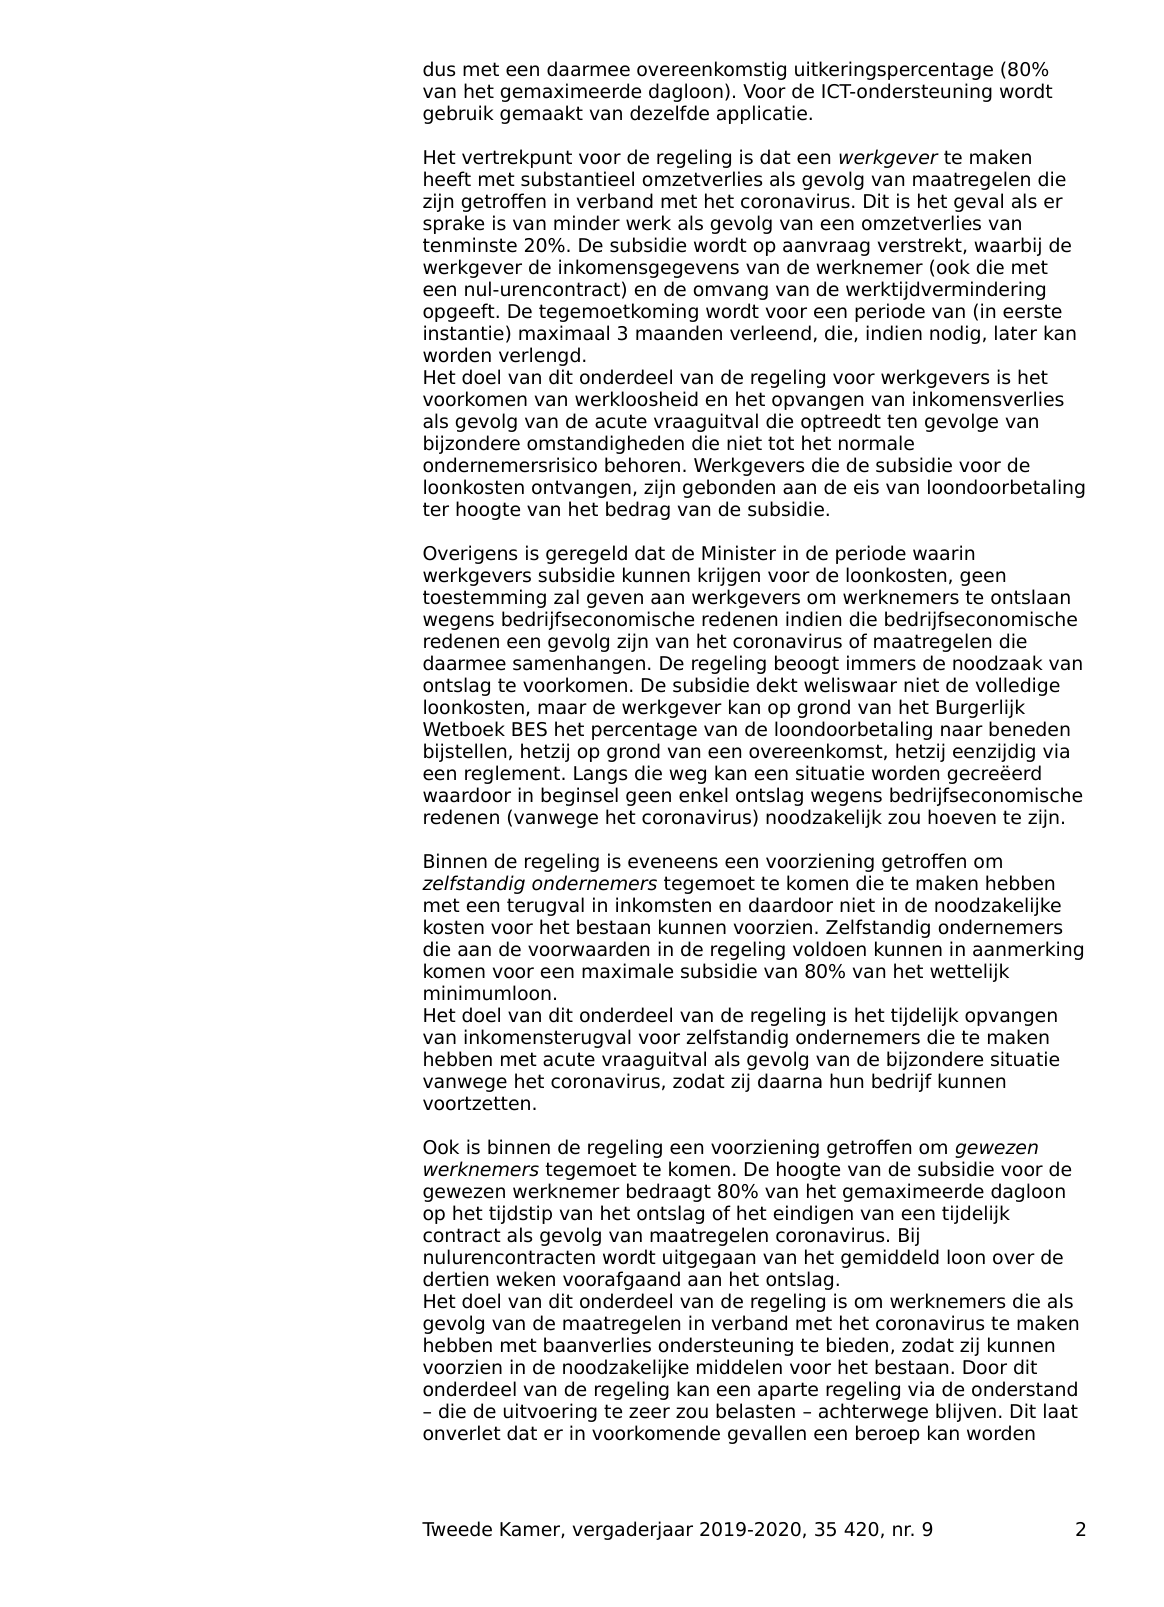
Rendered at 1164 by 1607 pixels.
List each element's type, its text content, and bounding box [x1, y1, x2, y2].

text Overigens is geregeld dat de Minister in de periode waarin werkgevers subsidie kunnen krijgen voor de loonkosten, geen toestemming zal geven aan werkgevers om werknemers te ontslaan wegens bedrijfseconomische redenen indien die bedrijfseconomische redenen een gevolg zijn van het coronavirus of maatregelen die daarmee samenhangen. De regeling beoogt immers de noodzaak van ontslag te voorkomen. De subsidie dekt weliswaar niet de volledige loonkosten, maar de werkgever kan op grond van het Burgerlijk Wetboek BES het percentage van de loondoorbetaling naar beneden bijstellen, hetzij op grond van een overeenkomst, hetzij eenzijdig via een reglement. Langs die weg kan een situatie worden gecreëerd waardoor in beginsel geen enkel ontslag wegens bedrijfseconomische redenen (vanwege het coronavirus) noodzakelijk zou hoeven te zijn. [422, 543, 1087, 829]
text Het vertrekpunt voor de regeling is dat een werkgever te maken heeft met substantieel omzetverlies als gevolg van maatregelen die zijn getroffen in verband met het coronavirus. Dit is het geval als er sprake is van minder werk als gevolg van een omzetverlies van tenminste 20%. De subsidie wordt op aanvraag verstrekt, waarbij de werkgever de inkomensgegevens van de werknemer (ook die met een nul-urencontract) en de omvang van de werktijdvermindering opgeeft. De tegemoetkoming wordt voor een periode van (in eerste instantie) maximaal 3 maanden verleend, die, indien nodig, later kan worden verlengd. [422, 147, 1087, 367]
text Ook is binnen de regeling een voorziening getroffen om gewezen werknemers tegemoet te komen. De hoogte van de subsidie voor de gewezen werknemer bedraagt 80% van het gemaximeerde dagloon op het tijdstip van het ontslag of het eindigen van een tijdelijk contract als gevolg van maatregelen coronavirus. Bij nulurencontracten wordt uitgegaan van het gemiddeld loon over de dertien weken voorafgaand aan het ontslag. [422, 1137, 1087, 1291]
text Het doel van dit onderdeel van de regeling is het tijdelijk opvangen van inkomensterugval voor zelfstandig ondernemers die te maken hebben met acute vraaguitval als gevolg van de bijzondere situatie vanwege het coronavirus, zodat zij daarna hun bedrijf kunnen voortzetten. [422, 1005, 1087, 1115]
text dus met een daarmee overeenkomstig uitkeringspercentage (80% van het gemaximeerde dagloon). Voor de ICT-ondersteuning wordt gebruik gemaakt van dezelfde applicatie. [422, 59, 1087, 125]
text Het doel van dit onderdeel van de regeling is om werknemers die als gevolg van de maatregelen in verband met het coronavirus te maken hebben met baanverlies ondersteuning te bieden, zodat zij kunnen voorzien in de noodzakelijke middelen voor het bestaan. Door dit onderdeel van de regeling kan een aparte regeling via de onderstand – die de uitvoering te zeer zou belasten – achterwege blijven. Dit laat onverlet dat er in voorkomende gevallen een beroep kan worden [422, 1291, 1087, 1444]
text Binnen de regeling is eveneens een voorziening getroffen om zelfstandig ondernemers tegemoet te komen die te maken hebben met een terugval in inkomsten en daardoor niet in de noodzakelijke kosten voor het bestaan kunnen voorzien. Zelfstandig ondernemers die aan de voorwaarden in de regeling voldoen kunnen in aanmerking komen voor een maximale subsidie van 80% van het wettelijk minimumloon. [422, 851, 1087, 1005]
text Het doel van dit onderdeel van de regeling voor werkgevers is het voorkomen van werkloosheid en het opvangen van inkomensverlies als gevolg van de acute vraaguitval die optreedt ten gevolge van bijzondere omstandigheden die niet tot het normale ondernemersrisico behoren. Werkgevers die de subsidie voor de loonkosten ontvangen, zijn gebonden aan de eis van loondoorbetaling ter hoogte van het bedrag van de subsidie. [422, 367, 1087, 521]
